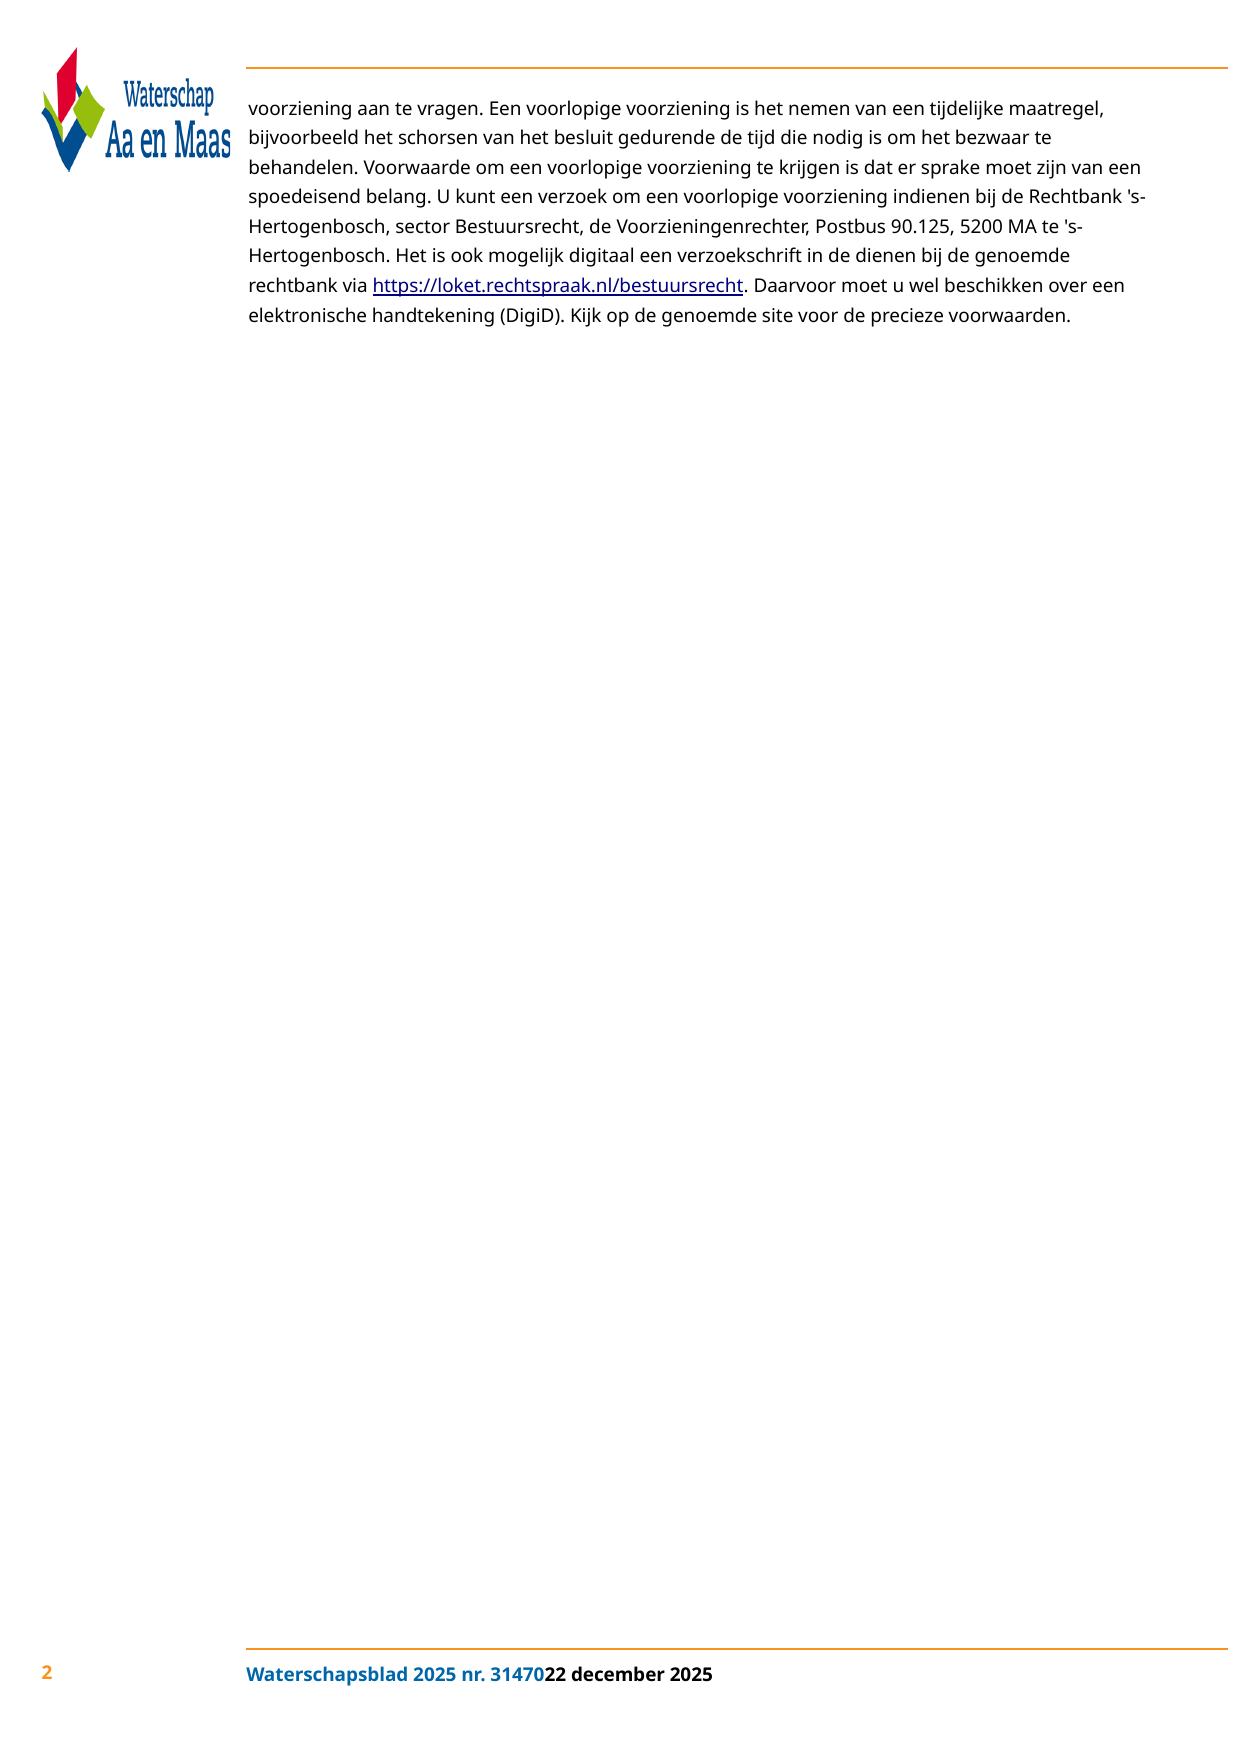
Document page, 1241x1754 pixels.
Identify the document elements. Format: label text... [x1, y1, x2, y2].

text voorziening aan te vragen. Een voorlopige voorziening is het nemen van een tijdelijke maatregel, bijvoorbeeld het schorsen van het besluit gedurende de tijd die nodig is om het bezwaar te behandelen. Voorwaarde om een voorlopige voorziening te krijgen is dat er sprake moet zijn van een spoedeisend belang. U kunt een verzoek om een voorlopige voorziening indienen bij de Rechtbank 's-Hertogenbosch, sector Bestuursrecht, de Voorzieningenrechter, Postbus 90.125, 5200 MA te 's-Hertogenbosch. Het is ook mogelijk digitaal een verzoekschrift in de dienen bij de genoemde rechtbank via https://loket.rechtspraak.nl/bestuursrecht. Daarvoor moet u wel beschikken over een elektronische handtekening (DigiD). Kijk op de genoemde site voor de precieze voorwaarden. [248, 95, 1152, 328]
picture [41, 47, 231, 172]
